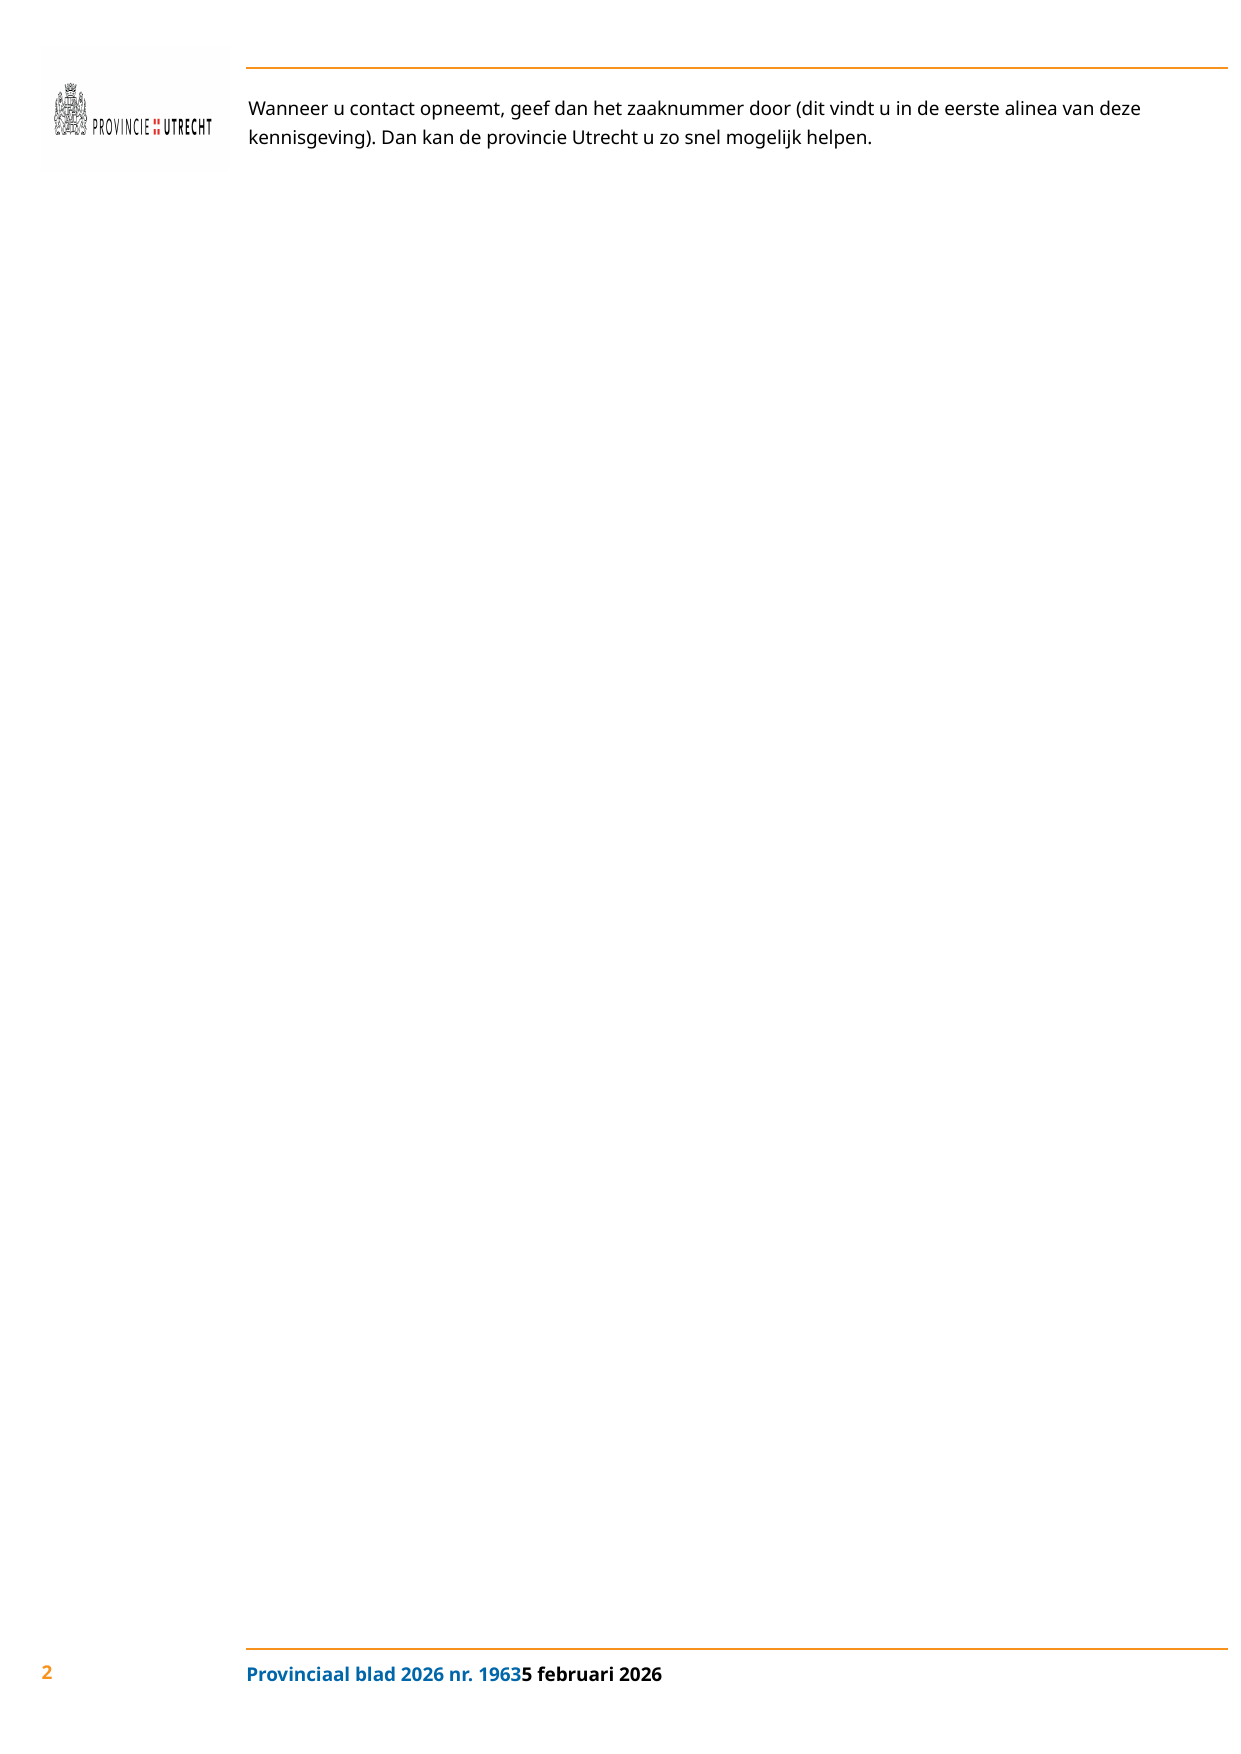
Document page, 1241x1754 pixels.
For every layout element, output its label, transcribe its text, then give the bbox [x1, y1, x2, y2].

picture [41, 47, 231, 172]
text Wanneer u contact opneemt, geef dan het zaaknummer door (dit vindt u in de eerste alinea van deze kennisgeving). Dan kan de provincie Utrecht u zo snel mogelijk helpen. [248, 95, 1152, 150]
